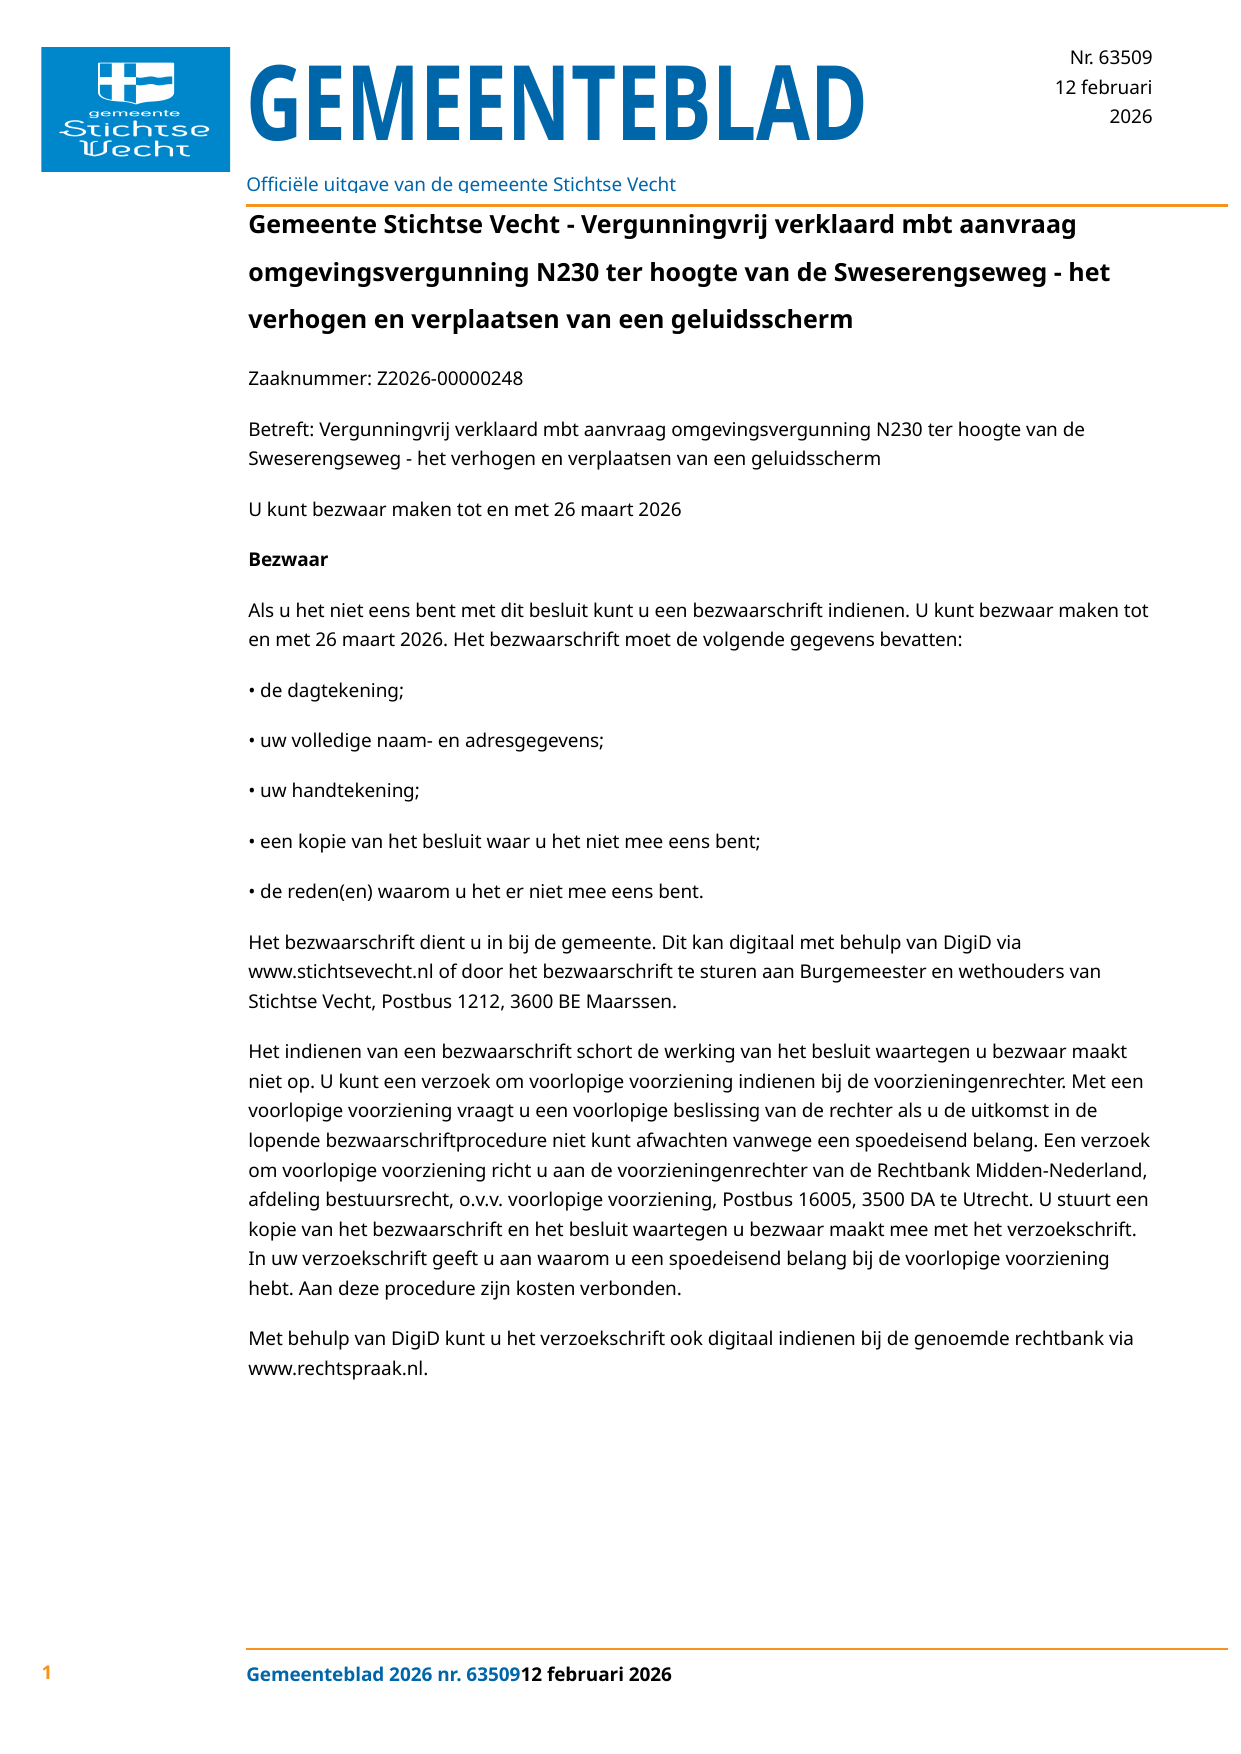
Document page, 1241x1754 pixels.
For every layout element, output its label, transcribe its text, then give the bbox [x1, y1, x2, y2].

text • uw handtekening; [248, 778, 1152, 803]
text Bezwaar [248, 546, 1152, 572]
text U kunt bezwaar maken tot en met 26 maart 2026 [248, 496, 1152, 522]
picture [137, 63, 174, 103]
text Het bezwaarschrift dient u in bij de gemeente. Dit kan digitaal met behulp van DigiD via www.stichtsevecht.nl of door het bezwaarschrift te sturen aan Burgemeester en wethouders van Stichtse Vecht, Postbus 1212, 3600 BE Maarssen. [248, 929, 1152, 1014]
text • de reden(en) waarom u het er niet mee eens bent. [248, 878, 1152, 904]
text Gemeente Stichtse Vecht - Vergunningvrij verklaard mbt aanvraag omgevingsvergunning N230 ter hoogte van de Sweserengseweg - het verhogen en verplaatsen van een geluidsscherm [248, 207, 1152, 336]
text • uw volledige naam- en adresgegevens; [248, 727, 1152, 753]
picture [99, 63, 135, 101]
text Met behulp van DigiD kunt u het verzoekschrift ook digitaal indienen bij de genoemde rechtbank via www.rechtspraak.nl. [248, 1326, 1152, 1381]
text Zaaknummer: Z2026-00000248 [248, 366, 1152, 391]
text Het indienen van een bezwaarschrift schort de werking van het besluit waartegen u bezwaar maakt niet op. U kunt een verzoek om voorlopige voorziening indienen bij de voorzieningenrechter. Met een voorlopige voorziening vraagt u een voorlopige beslissing van de rechter als u de uitkomst in de lopende bezwaarschriftprocedure niet kunt afwachten vanwege een spoedeisend belang. Een verzoek om voorlopige voorziening richt u aan de voorzieningenrechter van de Rechtbank Midden-Nederland, afdeling bestuursrecht, o.v.v. voorlopige voorziening, Postbus 16005, 3500 DA te Utrecht. U stuurt een kopie van het bezwaarschrift en het besluit waartegen u bezwaar maakt mee met het verzoekschrift. In uw verzoekschrift geeft u aan waarom u een spoedeisend belang bij de voorlopige voorziening hebt. Aan deze procedure zijn kosten verbonden. [248, 1038, 1152, 1301]
text • de dagtekening; [248, 677, 1152, 702]
text Als u het niet eens bent met dit besluit kunt u een bezwaarschrift indienen. U kunt bezwaar maken tot en met 26 maart 2026. Het bezwaarschrift moet de volgende gegevens bevatten: [248, 597, 1152, 652]
text • een kopie van het besluit waar u het niet mee eens bent; [248, 828, 1152, 854]
text Betreft: Vergunningvrij verklaard mbt aanvraag omgevingsvergunning N230 ter hoogte van de Sweserengseweg - het verhogen en verplaatsen van een geluidsscherm [248, 416, 1152, 471]
